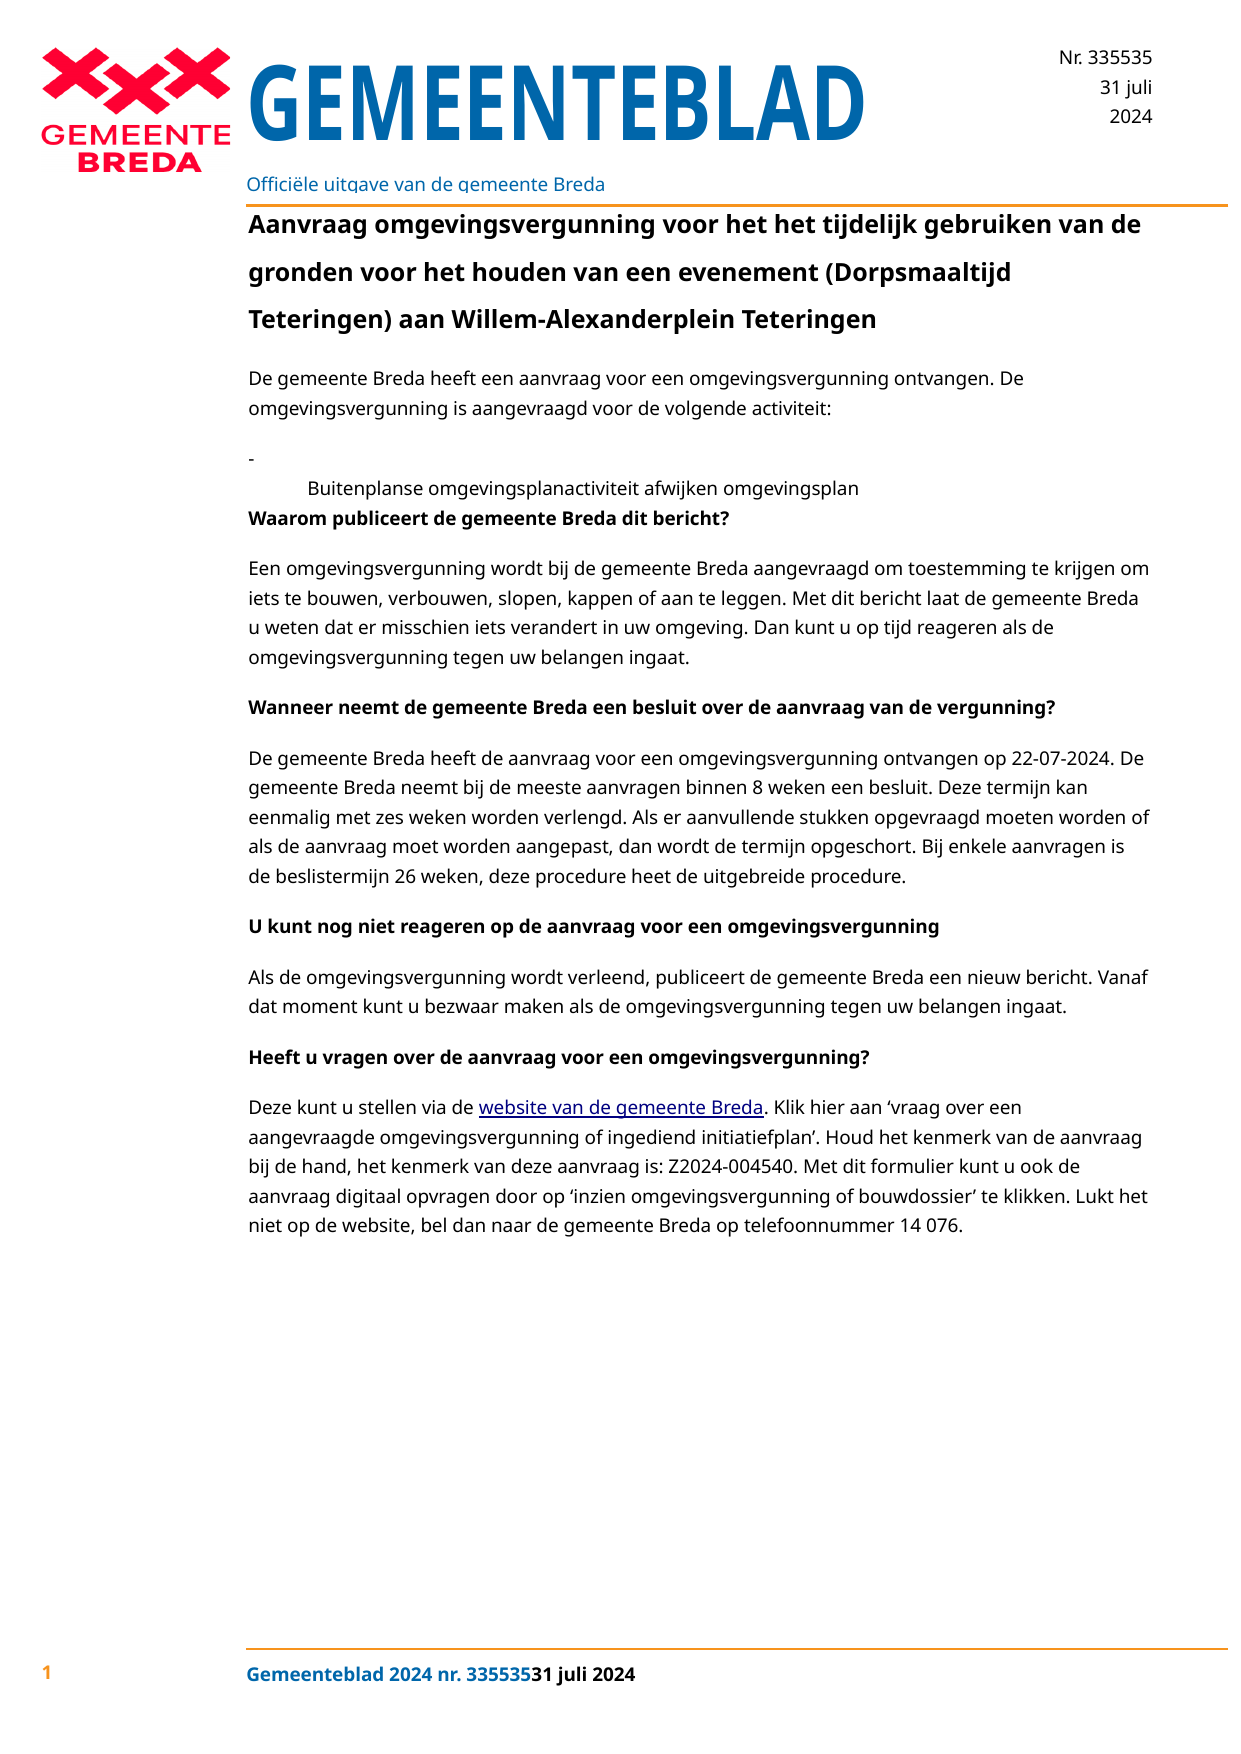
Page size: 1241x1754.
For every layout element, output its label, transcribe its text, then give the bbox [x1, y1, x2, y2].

text Als de omgevingsvergunning wordt verleend, publiceert de gemeente Breda een nieuw bericht. Vanaf dat moment kunt u bezwaar maken als de omgevingsvergunning tegen uw belangen ingaat. [248, 964, 1152, 1019]
list Buitenplanse omgevingsplanactiviteit afwijken omgevingsplan [248, 475, 1152, 501]
text Waarom publiceert de gemeente Breda dit bericht? [248, 505, 1152, 530]
picture [41, 47, 231, 172]
text Een omgevingsvergunning wordt bij de gemeente Breda aangevraagd om toestemming te krijgen om iets te bouwen, verbouwen, slopen, kappen of aan te leggen. Met dit bericht laat de gemeente Breda u weten dat er misschien iets verandert in uw omgeving. Dan kunt u op tijd reageren als de omgevingsvergunning tegen uw belangen ingaat. [248, 555, 1152, 669]
text Aanvraag omgevingsvergunning voor het het tijdelijk gebruiken van de gronden voor het houden van een evenement (Dorpsmaaltijd Teteringen) aan Willem-Alexanderplein Teteringen [248, 207, 1152, 336]
text Deze kunt u stellen via de website van de gemeente Breda. Klik hier aan ‘vraag over een aangevraagde omgevingsvergunning of ingediend initiatiefplan’. Houd het kenmerk van de aanvraag bij de hand, het kenmerk van deze aanvraag is: Z2024-004540. Met dit formulier kunt u ook de aanvraag digitaal opvragen door op ‘inzien omgevingsvergunning of bouwdossier’ te klikken. Lukt het niet op de website, bel dan naar de gemeente Breda op telefoonnummer 14 076. [248, 1094, 1152, 1238]
text De gemeente Breda heeft een aanvraag voor een omgevingsvergunning ontvangen. De omgevingsvergunning is aangevraagd voor de volgende activiteit: [248, 366, 1152, 421]
text De gemeente Breda heeft de aanvraag voor een omgevingsvergunning ontvangen op 22-07-2024. De gemeente Breda neemt bij de meeste aanvragen binnen 8 weken een besluit. Deze termijn kan eenmalig met zes weken worden verlengd. Als er aanvullende stukken opgevraagd moeten worden of als de aanvraag moet worden aangepast, dan wordt de termijn opgeschort. Bij enkele aanvragen is de beslistermijn 26 weken, deze procedure heet de uitgebreide procedure. [248, 745, 1152, 889]
text Heeft u vragen over de aanvraag voor een omgevingsvergunning? [248, 1044, 1152, 1069]
text U kunt nog niet reageren op de aanvraag voor een omgevingsvergunning [248, 913, 1152, 939]
text Wanneer neemt de gemeente Breda een besluit over de aanvraag van de vergunning? [248, 694, 1152, 720]
